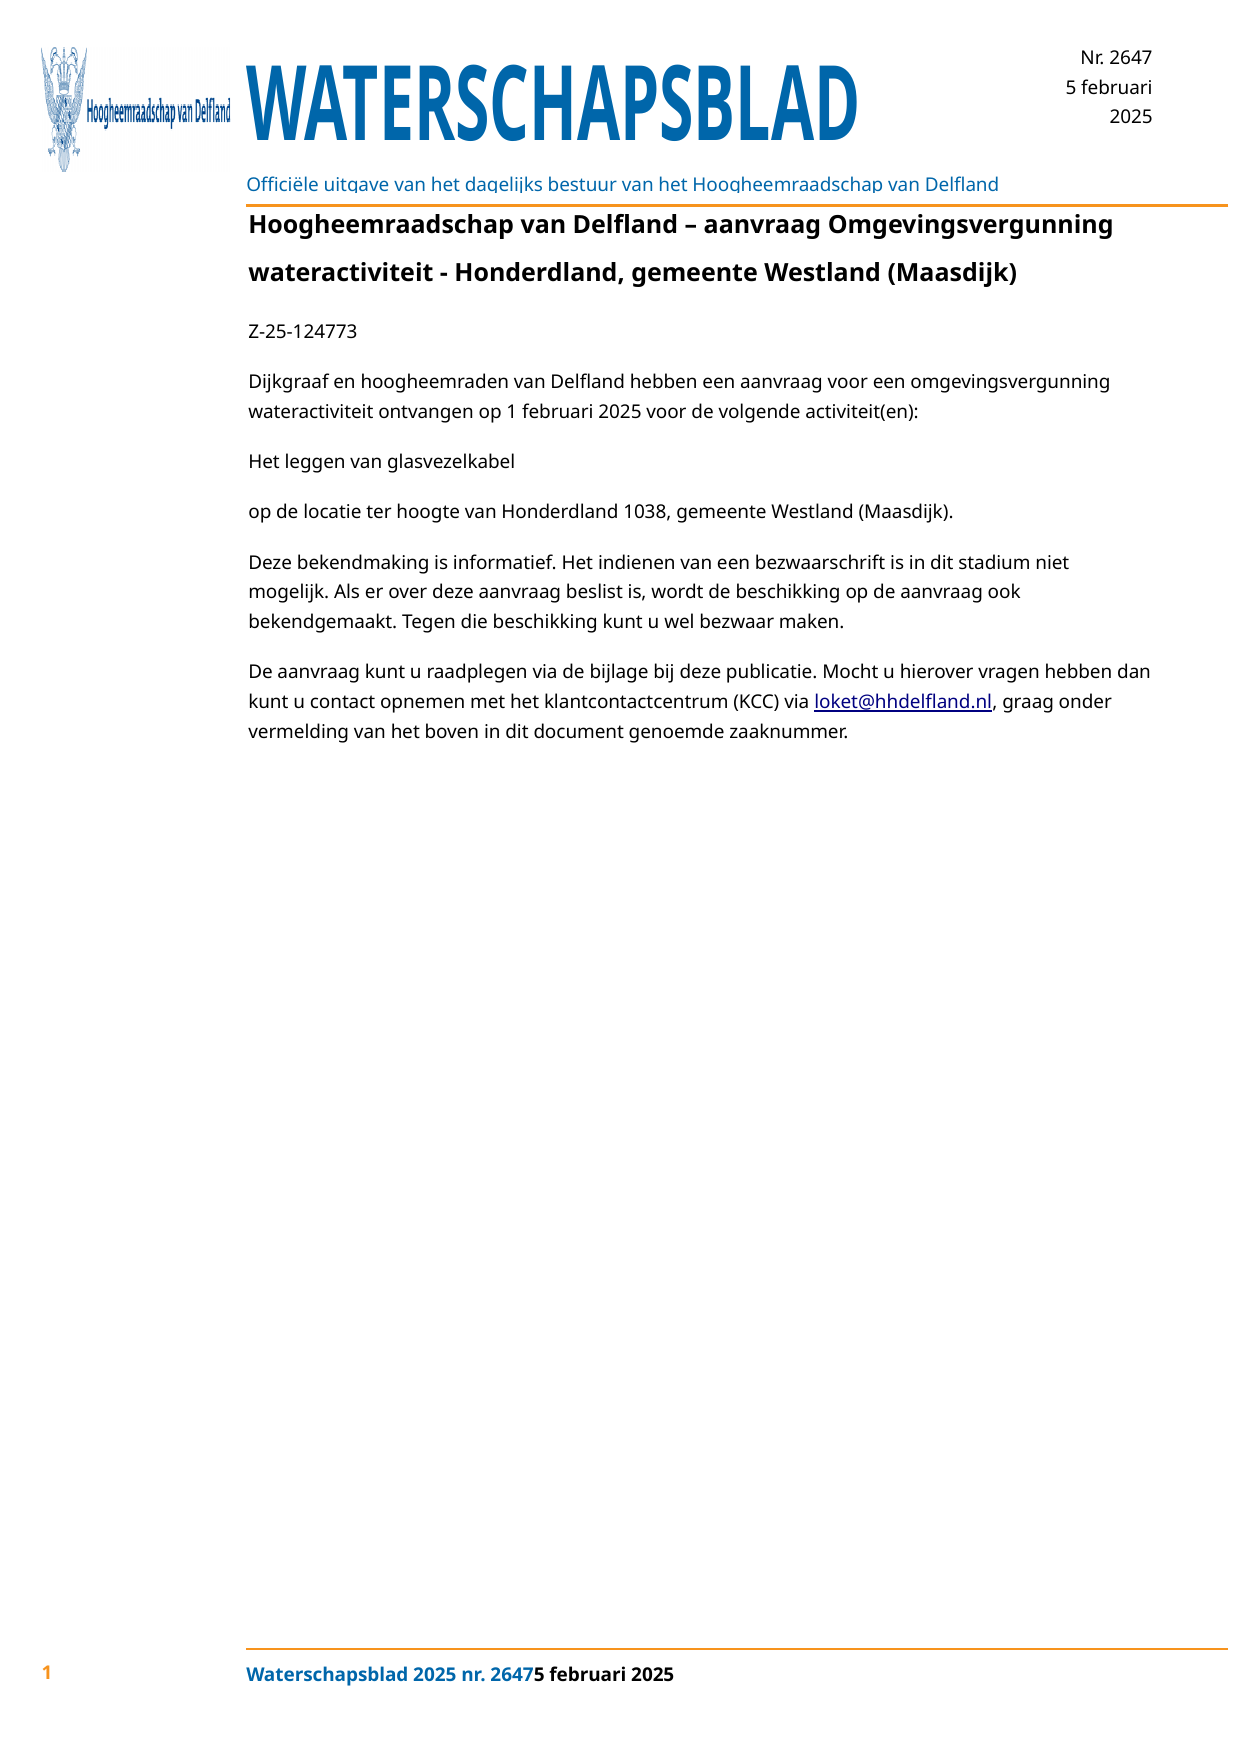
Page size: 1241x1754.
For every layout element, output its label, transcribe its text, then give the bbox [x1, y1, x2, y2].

text Dijkgraaf en hoogheemraden van Delfland hebben een aanvraag voor een omgevingsvergunning wateractiviteit ontvangen op 1 februari 2025 voor de volgende activiteit(en): [248, 368, 1152, 424]
text Hoogheemraadschap van Delfland – aanvraag Omgevingsvergunning wateractiviteit - Honderdland, gemeente Westland (Maasdijk) [248, 207, 1152, 288]
text Deze bekendmaking is informatief. Het indienen van een bezwaarschrift is in dit stadium niet mogelijk. Als er over deze aanvraag beslist is, wordt de beschikking op de aanvraag ook bekendgemaakt. Tegen die beschikking kunt u wel bezwaar maken. [248, 549, 1152, 634]
text op de locatie ter hoogte van Honderdland 1038, gemeente Westland (Maasdijk). [248, 499, 1152, 524]
text De aanvraag kunt u raadplegen via de bijlage bij deze publicatie. Mocht u hierover vragen hebben dan kunt u contact opnemen met het klantcontactcentrum (KCC) via loket@hhdelfland.nl, graag onder vermelding van het boven in dit document genoemde zaaknummer. [248, 659, 1152, 744]
text Het leggen van glasvezelkabel [248, 448, 1152, 474]
text Z-25-124773 [248, 318, 1152, 344]
picture [41, 47, 231, 172]
